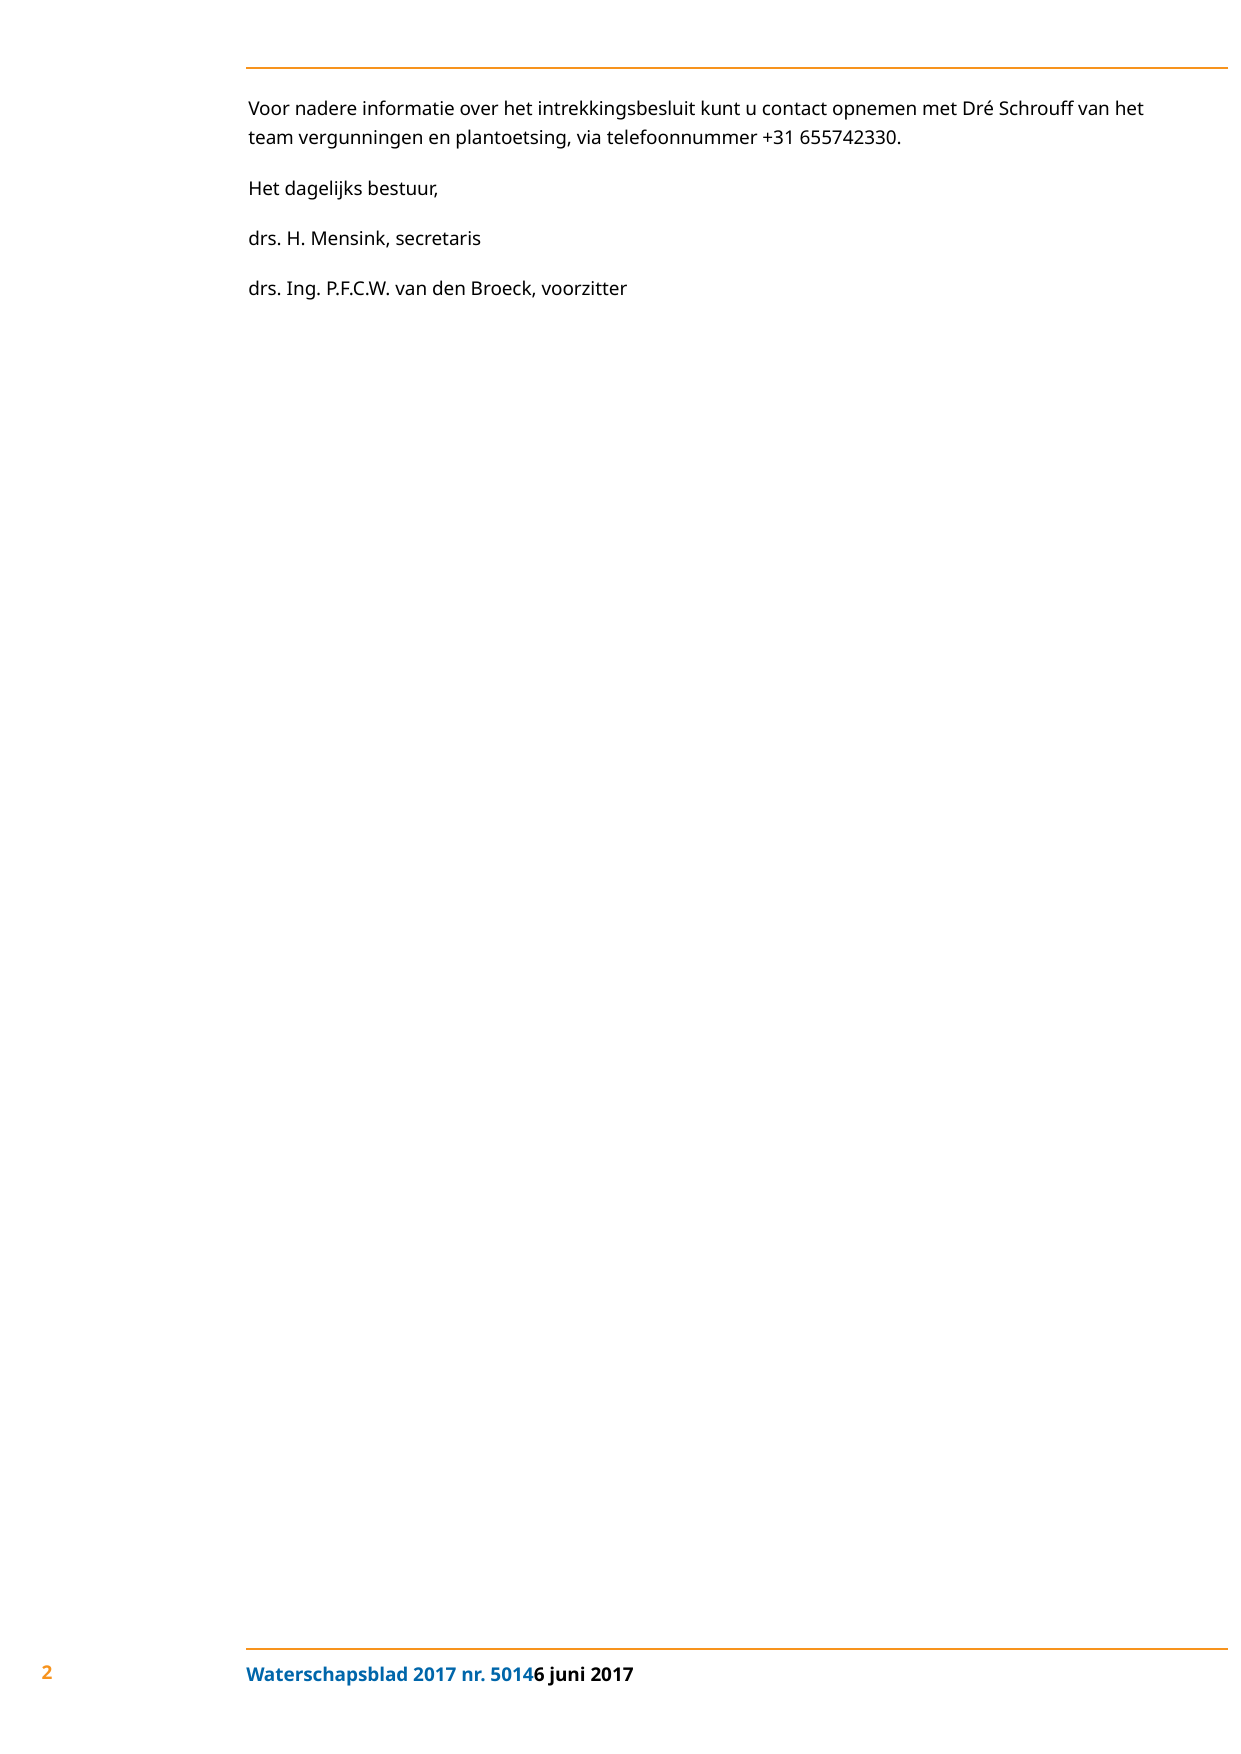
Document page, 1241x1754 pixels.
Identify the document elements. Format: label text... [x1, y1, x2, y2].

picture [41, 47, 231, 172]
text Het dagelijks bestuur, [248, 175, 1152, 201]
text Voor nadere informatie over het intrekkingsbesluit kunt u contact opnemen met Dré Schrouff van het team vergunningen en plantoetsing, via telefoonnummer +31 655742330. [248, 95, 1152, 150]
text drs. Ing. P.F.C.W. van den Broeck, voorzitter [248, 276, 1152, 301]
text drs. H. Mensink, secretaris [248, 225, 1152, 251]
